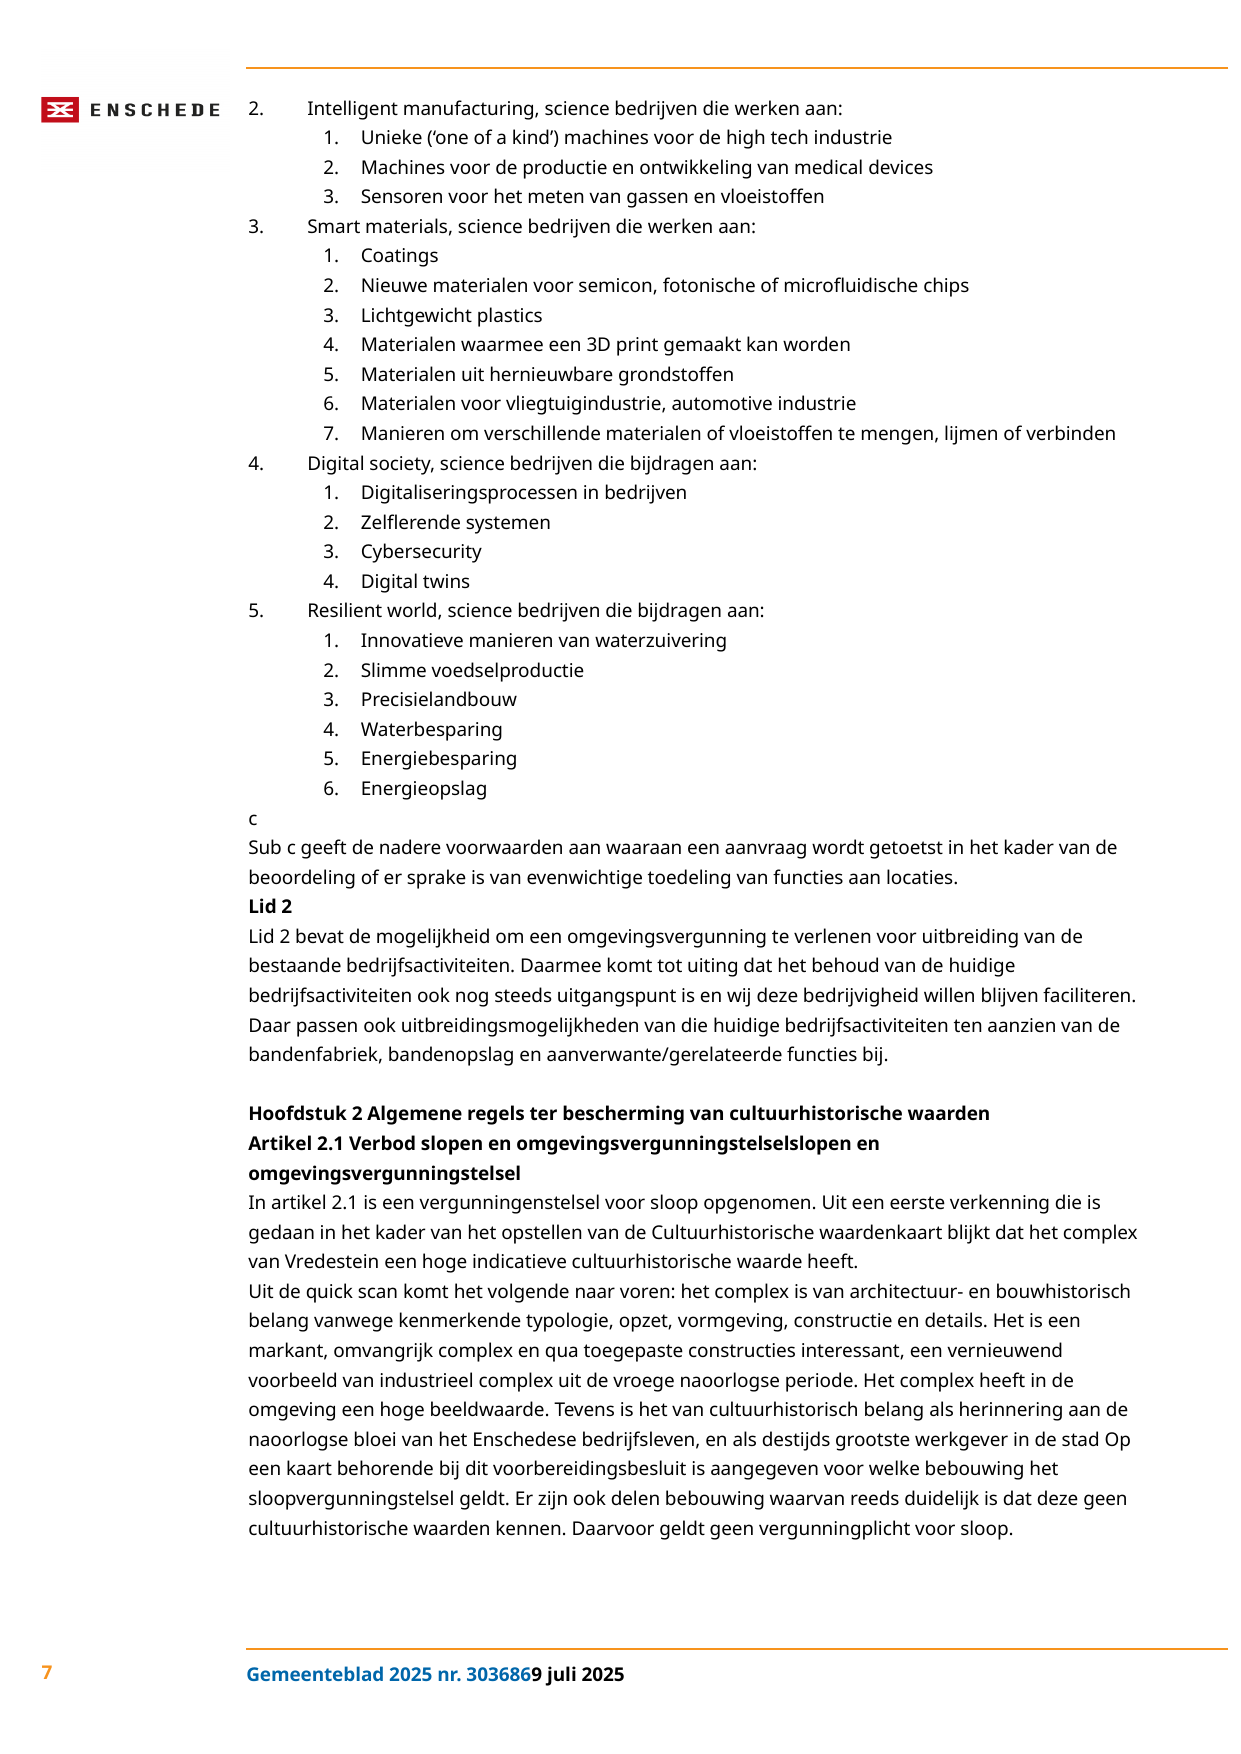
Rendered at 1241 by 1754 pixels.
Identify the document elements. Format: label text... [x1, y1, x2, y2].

list Lichtgewicht plastics [323, 302, 1152, 328]
list Coatings [323, 243, 1152, 268]
list Digital society, science bedrijven die bijdragen aan: [248, 450, 1152, 476]
list Digital twins [323, 568, 1152, 594]
list Machines voor de productie en ontwikkeling van medical devices [323, 154, 1152, 180]
list Innovatieve manieren van waterzuivering [323, 627, 1152, 653]
list Smart materials, science bedrijven die werken aan: [248, 213, 1152, 239]
text Sub c geeft de nadere voorwaarden aan waaraan een aanvraag wordt getoetst in het kader van de beoordeling of er sprake is van evenwichtige toedeling van functies aan locaties. [248, 834, 1152, 890]
list Materialen waarmee een 3D print gemaakt kan worden [323, 331, 1152, 357]
list Nieuwe materialen voor semicon, fotonische of microfluidische chips [323, 272, 1152, 298]
list Manieren om verschillende materialen of vloeistoffen te mengen, lijmen of verbinden [323, 420, 1152, 446]
text Uit de quick scan komt het volgende naar voren: het complex is van architectuur- en bouwhistorisch belang vanwege kenmerkende typologie, opzet, vormgeving, constructie en details. Het is een markant, omvangrijk complex en qua toegepaste constructies interessant, een vernieuwend voorbeeld van industrieel complex uit de vroege naoorlogse periode. Het complex heeft in de omgeving een hoge beeldwaarde. Tevens is het van cultuurhistorisch belang als herinnering aan de naoorlogse bloei van het Enschedese bedrijfsleven, en als destijds grootste werkgever in de stad Op een kaart behorende bij dit voorbereidingsbesluit is aangegeven voor welke bebouwing het sloopvergunningstelsel geldt. Er zijn ook delen bebouwing waarvan reeds duidelijk is dat deze geen cultuurhistorische waarden kennen. Daarvoor geldt geen vergunningplicht voor sloop. [248, 1278, 1152, 1541]
list Cybersecurity [323, 538, 1152, 564]
list Unieke (‘one of a kind’) machines voor de high tech industrie [323, 124, 1152, 150]
list Materialen uit hernieuwbare grondstoffen [323, 361, 1152, 387]
list Digitaliseringsprocessen in bedrijven [323, 479, 1152, 505]
list Energieopslag [323, 775, 1152, 801]
list Sensoren voor het meten van gassen en vloeistoffen [323, 183, 1152, 209]
list Resilient world, science bedrijven die bijdragen aan: [248, 598, 1152, 623]
list Intelligent manufacturing, science bedrijven die werken aan: [248, 95, 1152, 121]
text Artikel 2.1 Verbod slopen en omgevingsvergunningstelselslopen en omgevingsvergunningstelsel [248, 1130, 1152, 1186]
list Zelflerende systemen [323, 509, 1152, 535]
text In artikel 2.1 is een vergunningenstelsel voor sloop opgenomen. Uit een eerste verkenning die is gedaan in het kader van het opstellen van de Cultuurhistorische waardenkaart blijkt dat het complex van Vredestein een hoge indicatieve cultuurhistorische waarde heeft. [248, 1189, 1152, 1274]
list Slimme voedselproductie [323, 657, 1152, 683]
picture [41, 47, 231, 172]
list Waterbesparing [323, 716, 1152, 742]
text Lid 2 bevat de mogelijkheid om een omgevingsvergunning te verlenen voor uitbreiding van de bestaande bedrijfsactiviteiten. Daarmee komt tot uiting dat het behoud van de huidige bedrijfsactiviteiten ook nog steeds uitgangspunt is en wij deze bedrijvigheid willen blijven faciliteren. Daar passen ook uitbreidingsmogelijkheden van die huidige bedrijfsactiviteiten ten aanzien van de bandenfabriek, bandenopslag en aanverwante/gerelateerde functies bij. [248, 923, 1152, 1067]
list Materialen voor vliegtuigindustrie, automotive industrie [323, 391, 1152, 416]
text c [248, 805, 1152, 831]
list Energiebesparing [323, 746, 1152, 771]
list Precisielandbouw [323, 686, 1152, 712]
text Hoofdstuk 2 Algemene regels ter bescherming van cultuurhistorische waarden [248, 1101, 1152, 1126]
text Lid 2 [248, 893, 1152, 919]
